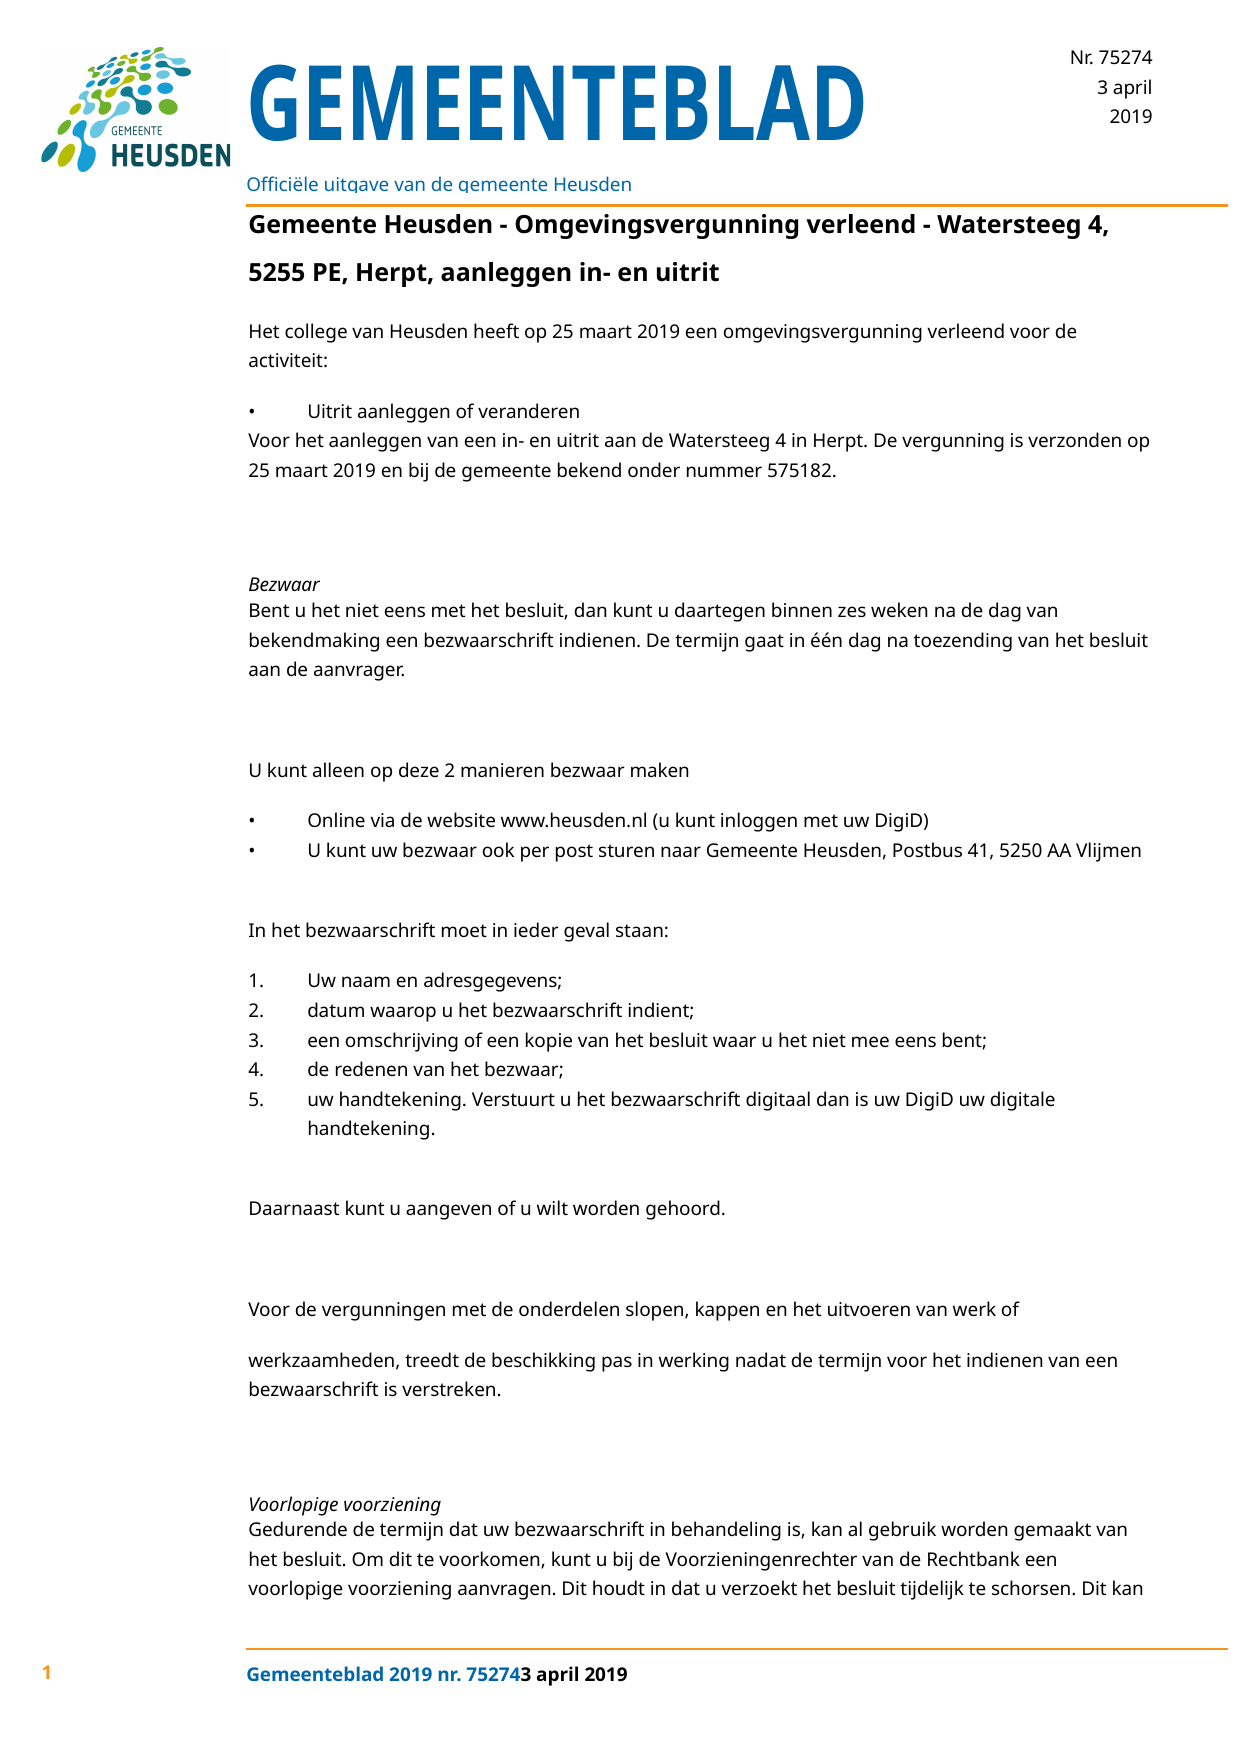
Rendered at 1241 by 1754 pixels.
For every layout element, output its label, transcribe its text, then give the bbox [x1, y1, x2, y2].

text Gemeente Heusden - Omgevingsvergunning verleend - Watersteeg 4, 5255 PE, Herpt, aanleggen in- en uitrit [248, 207, 1152, 288]
list Online via de website www.heusden.nl (u kunt inloggen met uw DigiD) [248, 808, 1152, 833]
text Voorlopige voorziening [248, 1491, 1152, 1516]
text Bezwaar [248, 571, 1152, 597]
text In het bezwaarschrift moet in ieder geval staan: [248, 917, 1152, 943]
text Voor de vergunningen met de onderdelen slopen, kappen en het uitvoeren van werk of [248, 1296, 1152, 1322]
text Bent u het niet eens met het besluit, dan kunt u daartegen binnen zes weken na de dag van bekendmaking een bezwaarschrift indienen. De termijn gaat in één dag na toezending van het besluit aan de aanvrager. [248, 597, 1152, 682]
picture [41, 47, 231, 172]
text Het college van Heusden heeft op 25 maart 2019 een omgevingsvergunning verleend voor de activiteit: [248, 318, 1152, 373]
list de redenen van het bezwaar; [248, 1056, 1152, 1082]
list een omschrijving of een kopie van het besluit waar u het niet mee eens bent; [248, 1027, 1152, 1052]
list Uw naam en adresgegevens; [248, 968, 1152, 993]
text Daarnaast kunt u aangeven of u wilt worden gehoord. [248, 1196, 1152, 1221]
text werkzaamheden, treedt de beschikking pas in werking nadat de termijn voor het indienen van een bezwaarschrift is verstreken. [248, 1347, 1152, 1402]
list uw handtekening. Verstuurt u het bezwaarschrift digitaal dan is uw DigiD uw digitale handtekening. [248, 1086, 1152, 1141]
list U kunt uw bezwaar ook per post sturen naar Gemeente Heusden, Postbus 41, 5250 AA Vlijmen [248, 837, 1152, 863]
list datum waarop u het bezwaarschrift indient; [248, 997, 1152, 1023]
text U kunt alleen op deze 2 manieren bezwaar maken [248, 757, 1152, 783]
text Gedurende de termijn dat uw bezwaarschrift in behandeling is, kan al gebruik worden gemaakt van het besluit. Om dit te voorkomen, kunt u bij de Voorzieningenrechter van de Rechtbank een voorlopige voorziening aanvragen. Dit houdt in dat u verzoekt het besluit tijdelijk te schorsen. Dit kan [248, 1516, 1152, 1601]
list Uitrit aanleggen of veranderen [248, 398, 1152, 424]
text Voor het aanleggen van een in- en uitrit aan de Watersteeg 4 in Herpt. De vergunning is verzonden op 25 maart 2019 en bij de gemeente bekend onder nummer 575182. [248, 427, 1152, 483]
